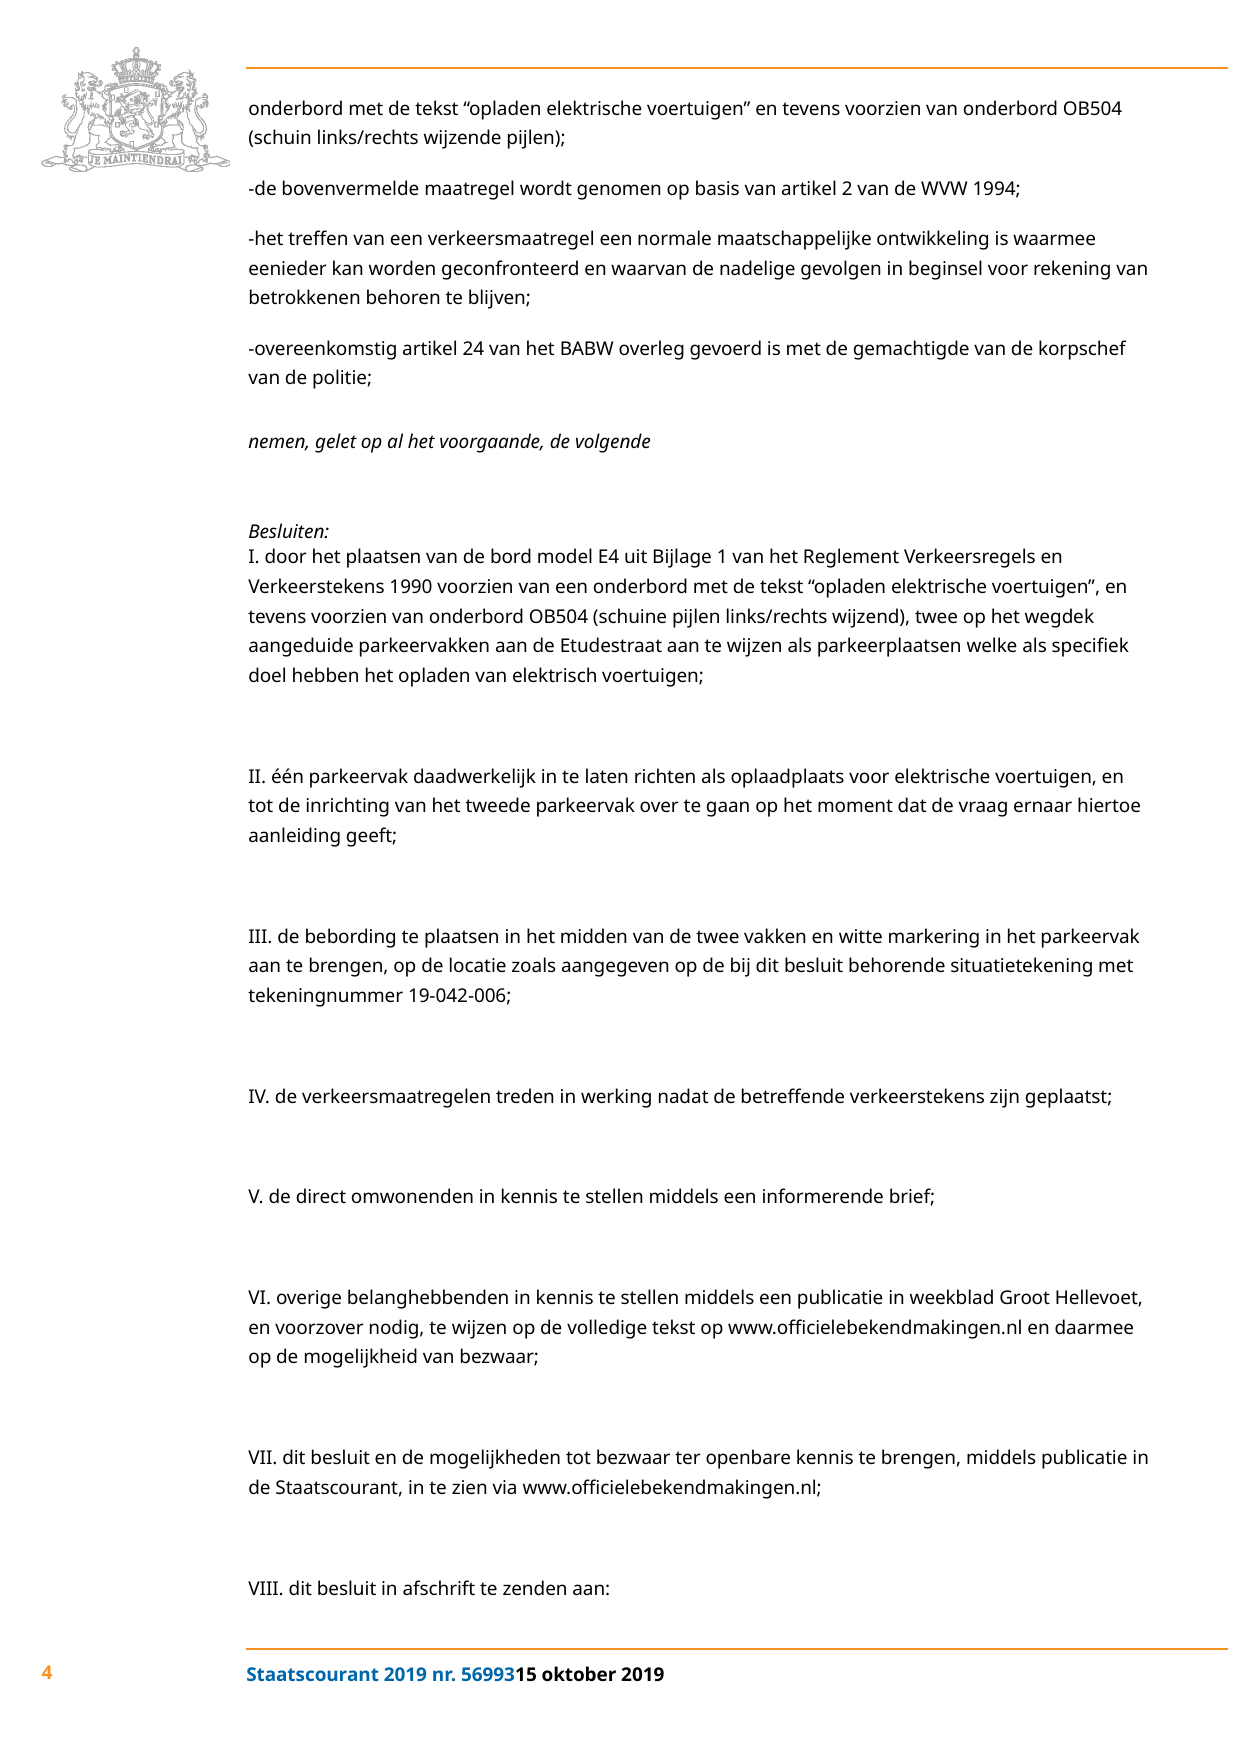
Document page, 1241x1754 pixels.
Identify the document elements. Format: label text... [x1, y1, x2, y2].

text -het treffen van een verkeersmaatregel een normale maatschappelijke ontwikkeling is waarmee eenieder kan worden geconfronteerd en waarvan de nadelige gevolgen in beginsel voor rekening van betrokkenen behoren te blijven; [248, 225, 1152, 310]
text I. door het plaatsen van de bord model E4 uit Bijlage 1 van het Reglement Verkeersregels en Verkeerstekens 1990 voorzien van een onderbord met de tekst “opladen elektrische voertuigen”, en tevens voorzien van onderbord OB504 (schuine pijlen links/rechts wijzend), twee op het wegdek aangeduide parkeervakken aan de Etudestraat aan te wijzen als parkeerplaatsen welke als specifiek doel hebben het opladen van elektrisch voertuigen; [248, 544, 1152, 688]
text Besluiten: [248, 518, 1152, 544]
text -overeenkomstig artikel 24 van het BABW overleg gevoerd is met de gemachtigde van de korpschef van de politie; [248, 335, 1152, 390]
text VI. overige belanghebbenden in kennis te stellen middels een publicatie in weekblad Groot Hellevoet, en voorzover nodig, te wijzen op de volledige tekst op www.officielebekendmakingen.nl en daarmee op de mogelijkheid van bezwaar; [248, 1284, 1152, 1369]
text VIII. dit besluit in afschrift te zenden aan: [248, 1575, 1152, 1601]
picture [41, 47, 231, 172]
text nemen, gelet op al het voorgaande, de volgende [248, 428, 1152, 454]
text onderbord met de tekst “opladen elektrische voertuigen” en tevens voorzien van onderbord OB504 (schuin links/rechts wijzende pijlen); [248, 95, 1152, 150]
text III. de bebording te plaatsen in het midden van de twee vakken en witte markering in het parkeervak aan te brengen, op de locatie zoals aangegeven op de bij dit besluit behorende situatietekening met tekeningnummer 19-042-006; [248, 923, 1152, 1008]
text II. één parkeervak daadwerkelijk in te laten richten als oplaadplaats voor elektrische voertuigen, en tot de inrichting van het tweede parkeervak over te gaan op het moment dat de vraag ernaar hiertoe aanleiding geeft; [248, 763, 1152, 848]
text -de bovenvermelde maatregel wordt genomen op basis van artikel 2 van de WVW 1994; [248, 175, 1152, 201]
text V. de direct omwonenden in kennis te stellen middels een informerende brief; [248, 1184, 1152, 1209]
text VII. dit besluit en de mogelijkheden tot bezwaar ter openbare kennis te brengen, middels publicatie in de Staatscourant, in te zien via www.officielebekendmakingen.nl; [248, 1444, 1152, 1500]
text IV. de verkeersmaatregelen treden in werking nadat de betreffende verkeerstekens zijn geplaatst; [248, 1083, 1152, 1109]
